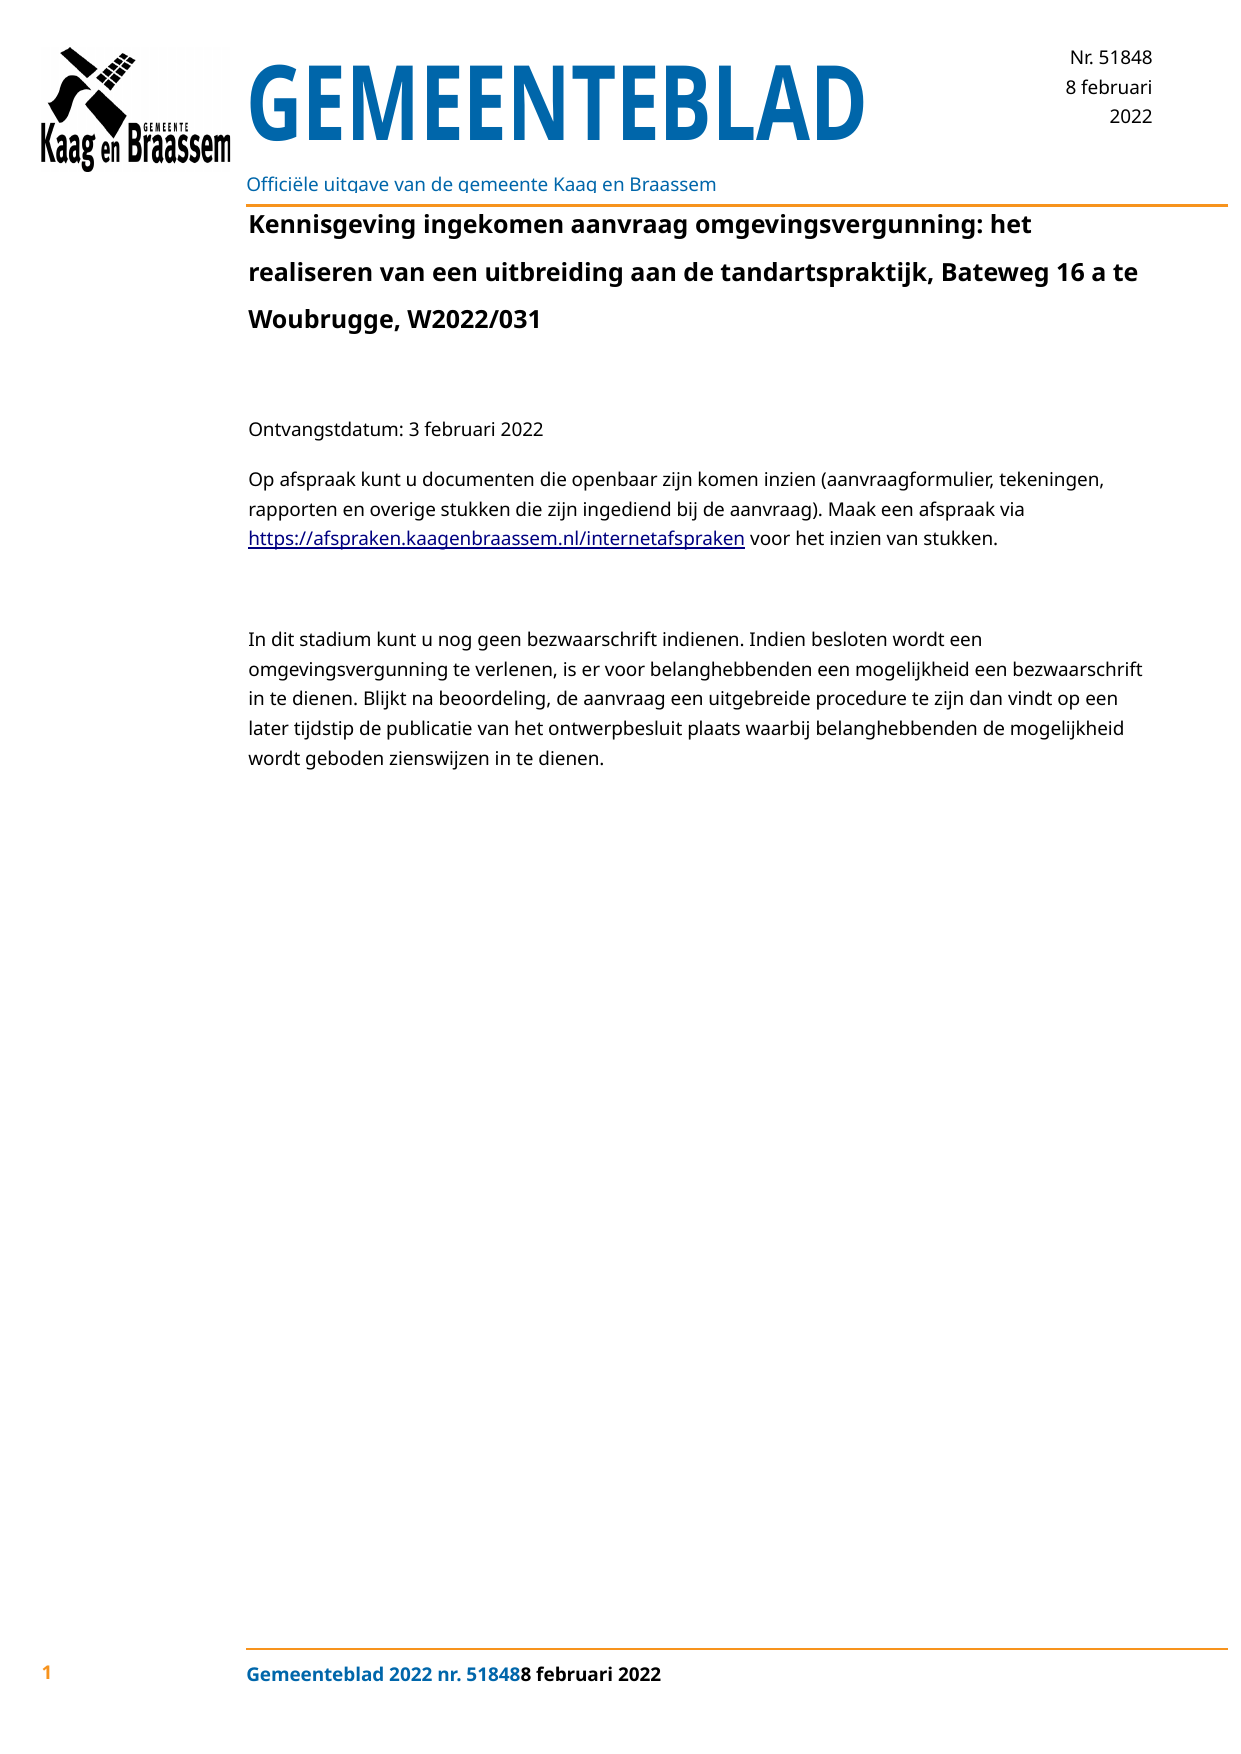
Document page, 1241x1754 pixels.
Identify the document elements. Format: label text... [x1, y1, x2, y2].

text In dit stadium kunt u nog geen bezwaarschrift indienen. Indien besloten wordt een omgevingsvergunning te verlenen, is er voor belanghebbenden een mogelijkheid een bezwaarschrift in te dienen. Blijkt na beoordeling, de aanvraag een uitgebreide procedure te zijn dan vindt op een later tijdstip de publicatie van het ontwerpbesluit plaats waarbij belanghebbenden de mogelijkheid wordt geboden zienswijzen in te dienen. [248, 626, 1152, 770]
picture [41, 47, 231, 172]
text Op afspraak kunt u documenten die openbaar zijn komen inzien (aanvraagformulier, tekeningen, rapporten en overige stukken die zijn ingediend bij de aanvraag). Maak een afspraak via https://afspraken.kaagenbraassem.nl/internetafspraken voor het inzien van stukken. [248, 466, 1152, 551]
text Ontvangstdatum: 3 februari 2022 [248, 416, 1152, 442]
text Kennisgeving ingekomen aanvraag omgevingsvergunning: het realiseren van een uitbreiding aan de tandartspraktijk, Bateweg 16 a te Woubrugge, W2022/031 [248, 207, 1152, 336]
